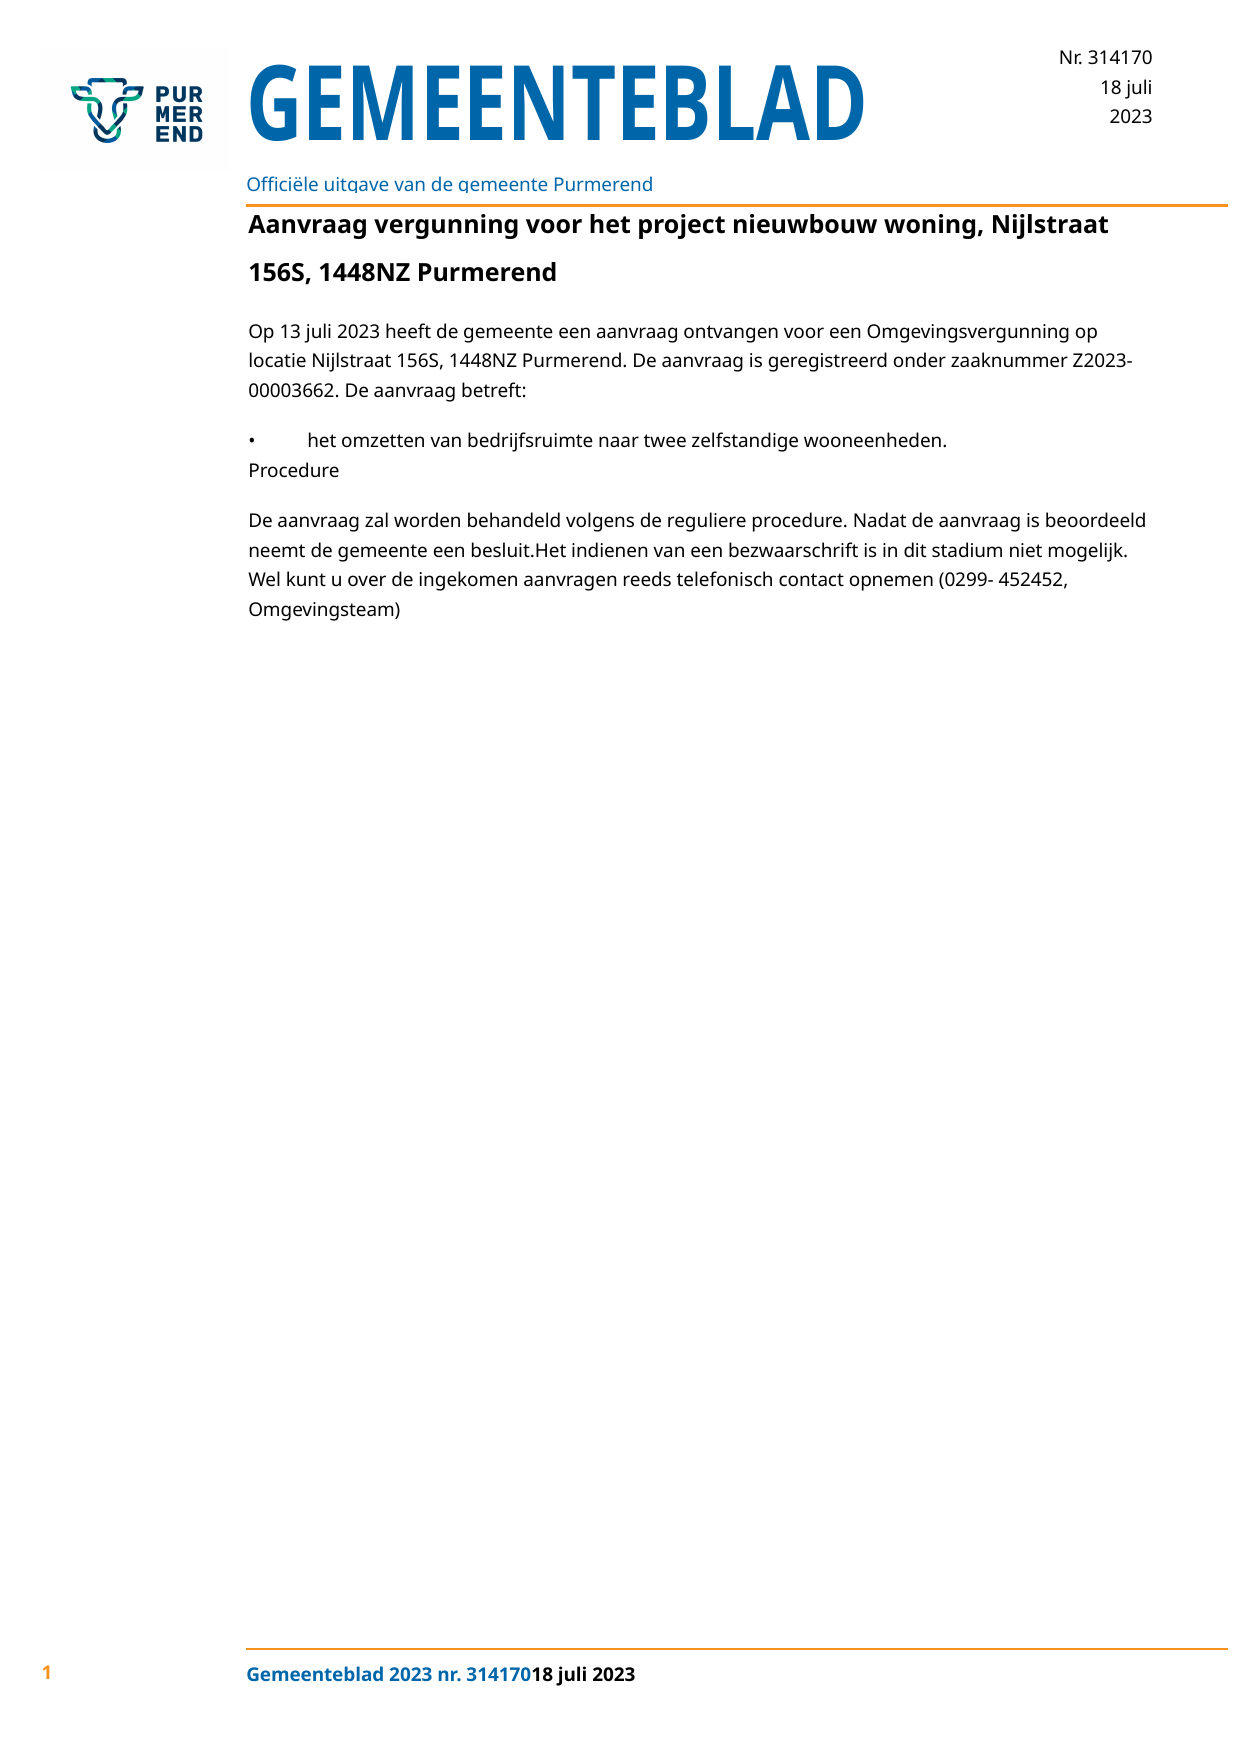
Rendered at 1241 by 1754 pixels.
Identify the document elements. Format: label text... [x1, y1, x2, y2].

text Aanvraag vergunning voor het project nieuwbouw woning, Nijlstraat 156S, 1448NZ Purmerend [248, 207, 1152, 288]
text De aanvraag zal worden behandeld volgens de reguliere procedure. Nadat de aanvraag is beoordeeld neemt de gemeente een besluit.Het indienen van een bezwaarschrift is in dit stadium niet mogelijk. Wel kunt u over de ingekomen aanvragen reeds telefonisch contact opnemen (0299- 452452, Omgevingsteam) [248, 507, 1152, 622]
text Op 13 juli 2023 heeft de gemeente een aanvraag ontvangen voor een Omgevingsvergunning op locatie Nijlstraat 156S, 1448NZ Purmerend. De aanvraag is geregistreerd onder zaaknummer Z2023-00003662. De aanvraag betreft: [248, 318, 1152, 403]
picture [41, 47, 231, 172]
text Procedure [248, 457, 1152, 483]
list het omzetten van bedrijfsruimte naar twee zelfstandige wooneenheden. [248, 427, 1152, 453]
